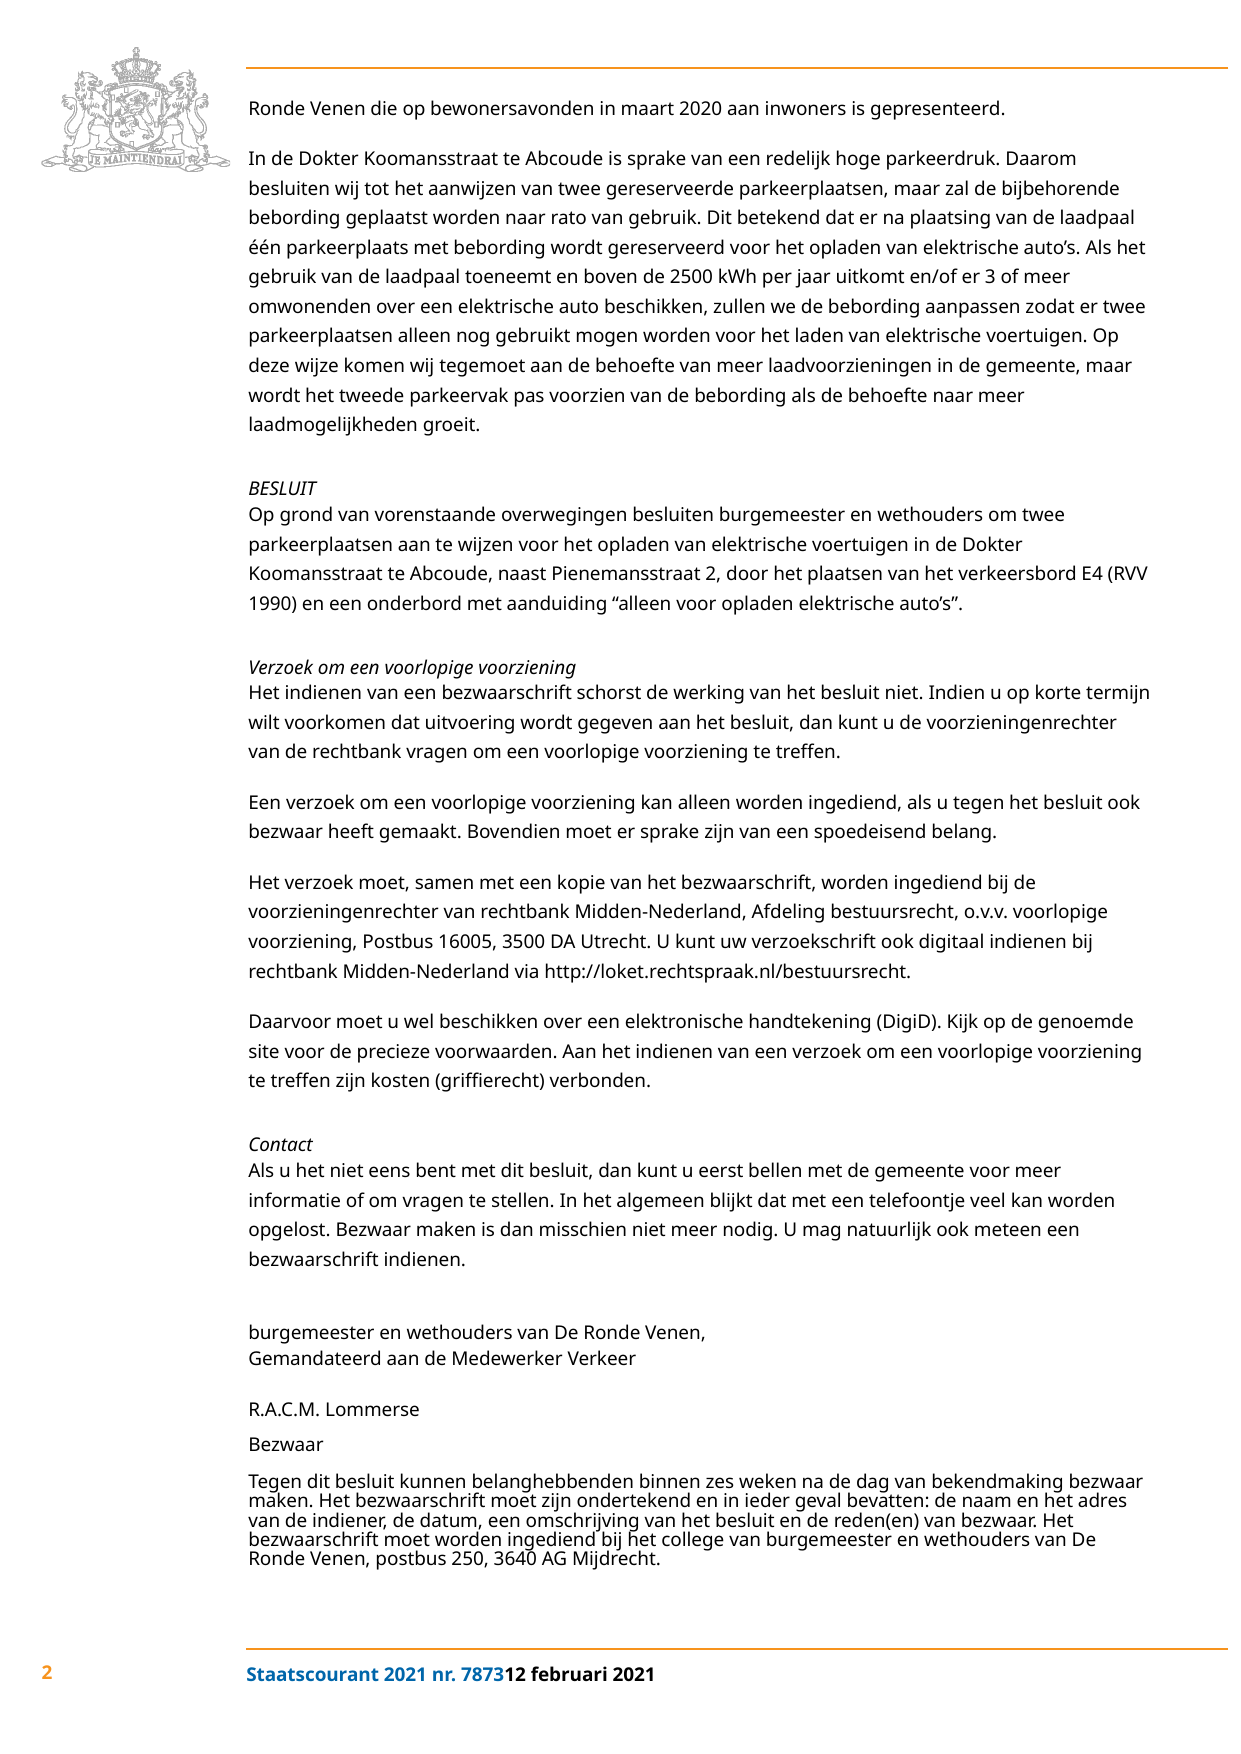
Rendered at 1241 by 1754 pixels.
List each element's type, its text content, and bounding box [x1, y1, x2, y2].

text Verzoek om een voorlopige voorziening [248, 654, 1152, 679]
text Een verzoek om een voorlopige voorziening kan alleen worden ingediend, als u tegen het besluit ook bezwaar heeft gemaakt. Bovendien moet er sprake zijn van een spoedeisend belang. [248, 789, 1152, 844]
text Gemandateerd aan de Medewerker Verkeer [248, 1345, 1152, 1371]
text Op grond van vorenstaande overwegingen besluiten burgemeester en wethouders om twee parkeerplaatsen aan te wijzen voor het opladen van elektrische voertuigen in de Dokter Koomansstraat te Abcoude, naast Pienemansstraat 2, door het plaatsen van het verkeersbord E4 (RVV 1990) en een onderbord met aanduiding “alleen voor opladen elektrische auto’s”. [248, 501, 1152, 616]
text Tegen dit besluit kunnen belanghebbenden binnen zes weken na de dag van bekendmaking bezwaar maken. Het bezwaarschrift moet zijn ondertekend en in ieder geval bevatten: de naam en het adres van de indiener, de datum, een omschrijving van het besluit en de reden(en) van bezwaar. Het bezwaarschrift moet worden ingediend bij het college van burgemeester en wethouders van De Ronde Venen, postbus 250, 3640 AG Mijdrecht. [248, 1473, 1152, 1569]
text Het verzoek moet, samen met een kopie van het bezwaarschrift, worden ingediend bij de voorzieningenrechter van rechtbank Midden-Nederland, Afdeling bestuursrecht, o.v.v. voorlopige voorziening, Postbus 16005, 3500 DA Utrecht. U kunt uw verzoekschrift ook digitaal indienen bij rechtbank Midden-Nederland via http://loket.rechtspraak.nl/bestuursrecht. [248, 869, 1152, 984]
text Ronde Venen die op bewonersavonden in maart 2020 aan inwoners is gepresenteerd. [248, 95, 1152, 121]
text R.A.C.M. Lommerse [248, 1397, 1152, 1422]
picture [41, 47, 231, 172]
text BESLUIT [248, 475, 1152, 501]
text Het indienen van een bezwaarschrift schorst de werking van het besluit niet. Indien u op korte termijn wilt voorkomen dat uitvoering wordt gegeven aan het besluit, dan kunt u de voorzieningenrechter van de rechtbank vragen om een voorlopige voorziening te treffen. [248, 679, 1152, 764]
text burgemeester en wethouders van De Ronde Venen, [248, 1319, 1152, 1345]
text Contact [248, 1131, 1152, 1157]
text Daarvoor moet u wel beschikken over een elektronische handtekening (DigiD). Kijk op de genoemde site voor de precieze voorwaarden. Aan het indienen van een verzoek om een voorlopige voorziening te treffen zijn kosten (griffierecht) verbonden. [248, 1008, 1152, 1093]
text Als u het niet eens bent met dit besluit, dan kunt u eerst bellen met de gemeente voor meer informatie of om vragen te stellen. In het algemeen blijkt dat met een telefoontje veel kan worden opgelost. Bezwaar maken is dan misschien niet meer nodig. U mag natuurlijk ook meteen een bezwaarschrift indienen. [248, 1157, 1152, 1272]
text In de Dokter Koomansstraat te Abcoude is sprake van een redelijk hoge parkeerdruk. Daarom besluiten wij tot het aanwijzen van twee gereserveerde parkeerplaatsen, maar zal de bijbehorende bebording geplaatst worden naar rato van gebruik. Dit betekend dat er na plaatsing van de laadpaal één parkeerplaats met bebording wordt gereserveerd voor het opladen van elektrische auto’s. Als het gebruik van de laadpaal toeneemt en boven de 2500 kWh per jaar uitkomt en/of er 3 of meer omwonenden over een elektrische auto beschikken, zullen we de bebording aanpassen zodat er twee parkeerplaatsen alleen nog gebruikt mogen worden voor het laden van elektrische voertuigen. Op deze wijze komen wij tegemoet aan de behoefte van meer laadvoorzieningen in de gemeente, maar wordt het tweede parkeervak pas voorzien van de bebording als de behoefte naar meer laadmogelijkheden groeit. [248, 145, 1152, 437]
text Bezwaar [248, 1436, 1152, 1455]
